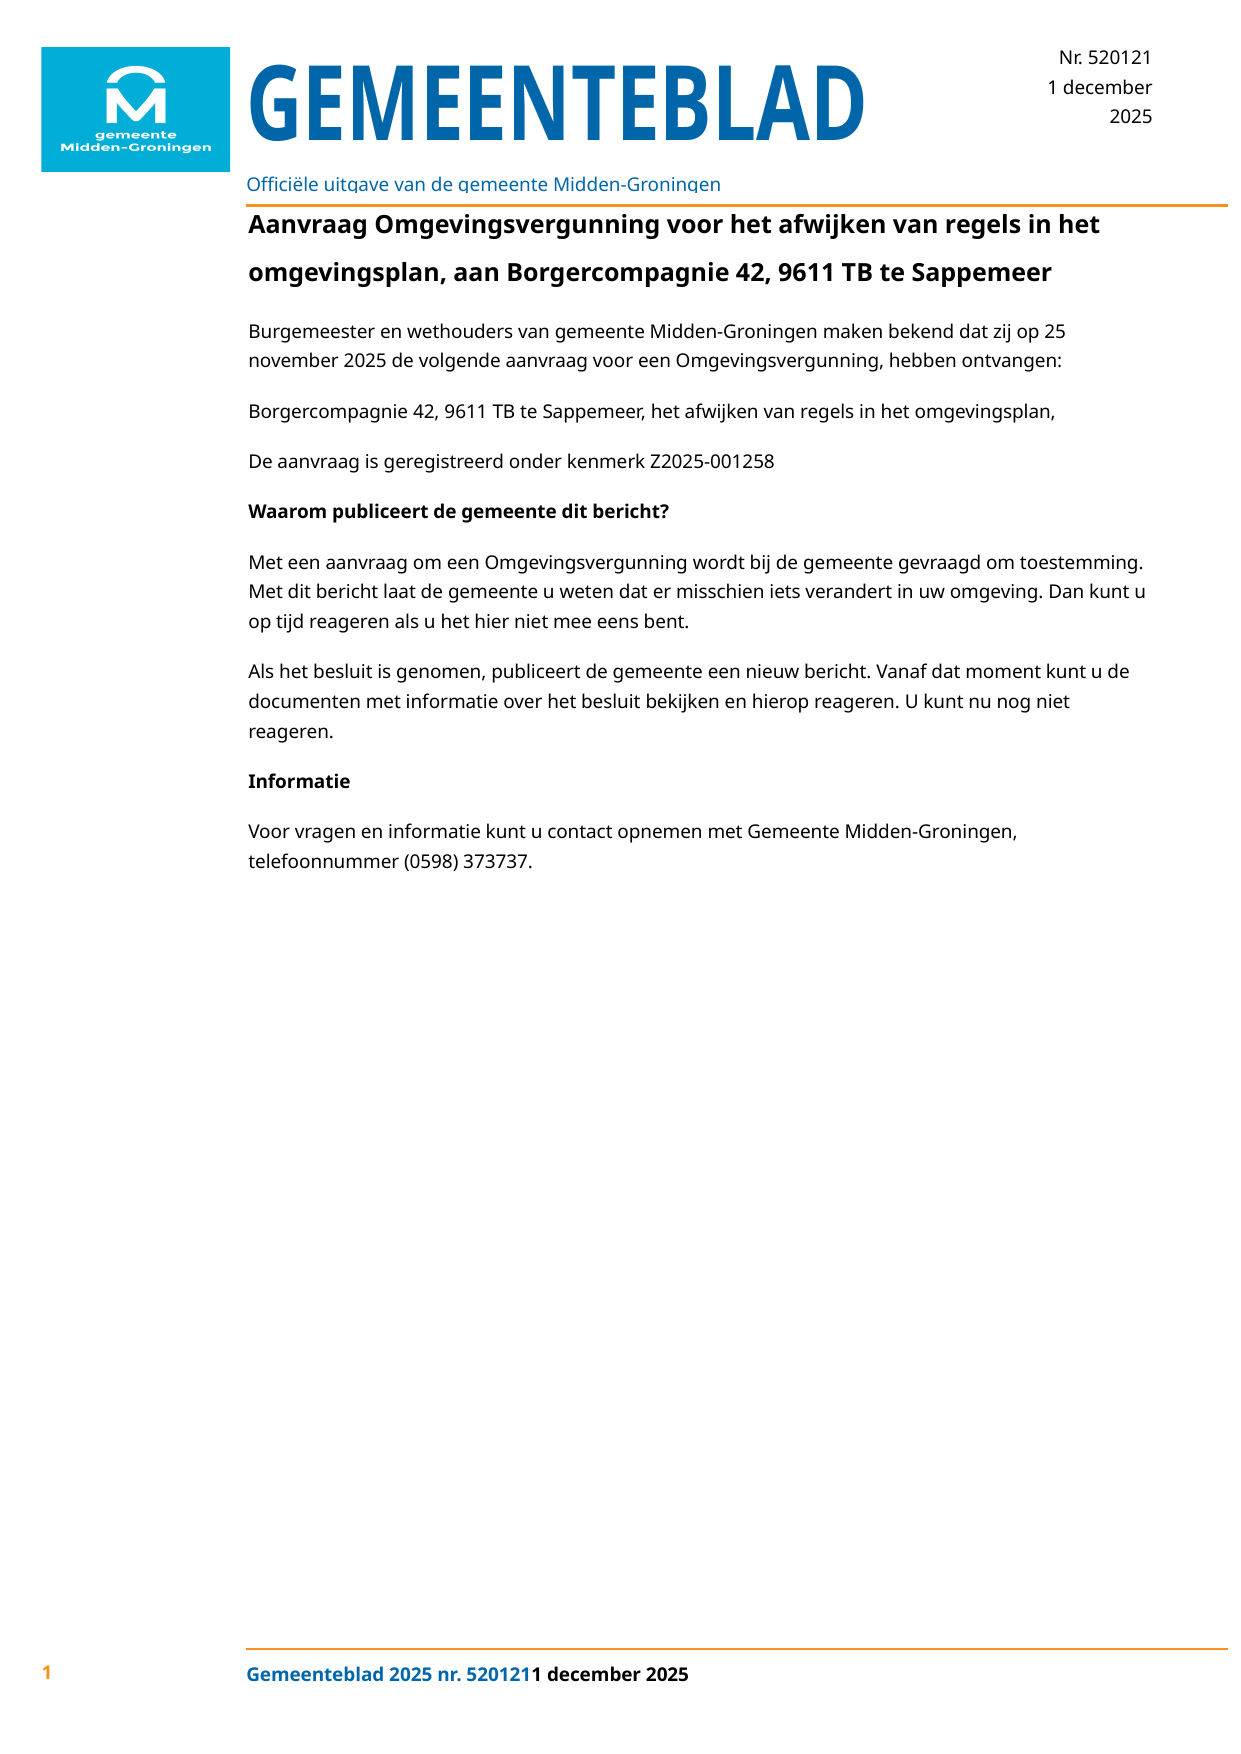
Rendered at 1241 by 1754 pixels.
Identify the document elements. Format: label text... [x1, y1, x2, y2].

picture [108, 66, 164, 82]
picture [184, 146, 190, 153]
text Borgercompagnie 42, 9611 TB te Sappemeer, het afwijken van regels in het omgevingsplan, [248, 398, 1152, 424]
text Als het besluit is genomen, publiceert de gemeente een nieuw bericht. Vanaf dat moment kunt u de documenten met informatie over het besluit bekijken en hierop reageren. U kunt nu nog niet reageren. [248, 659, 1152, 744]
text Aanvraag Omgevingsvergunning voor het afwijken van regels in het omgevingsplan, aan Borgercompagnie 42, 9611 TB te Sappemeer [248, 207, 1152, 288]
text Informatie [248, 768, 1152, 794]
text Voor vragen en informatie kunt u contact opnemen met Gemeente Midden-Groningen, telefoonnummer (0598) 373737. [248, 819, 1152, 874]
text Waarom publiceert de gemeente dit bericht? [248, 499, 1152, 524]
picture [107, 89, 165, 122]
text Met een aanvraag om een Omgevingsvergunning wordt bij de gemeente gevraagd om toestemming. Met dit bericht laat de gemeente u weten dat er misschien iets verandert in uw omgeving. Dan kunt u op tijd reageren als u het hier niet mee eens bent. [248, 549, 1152, 634]
text Burgemeester en wethouders van gemeente Midden-Groningen maken bekend dat zij op 25 november 2025 de volgende aanvraag voor een Omgevingsvergunning, hebben ontvangen: [248, 318, 1152, 373]
text De aanvraag is geregistreerd onder kenmerk Z2025-001258 [248, 448, 1152, 474]
